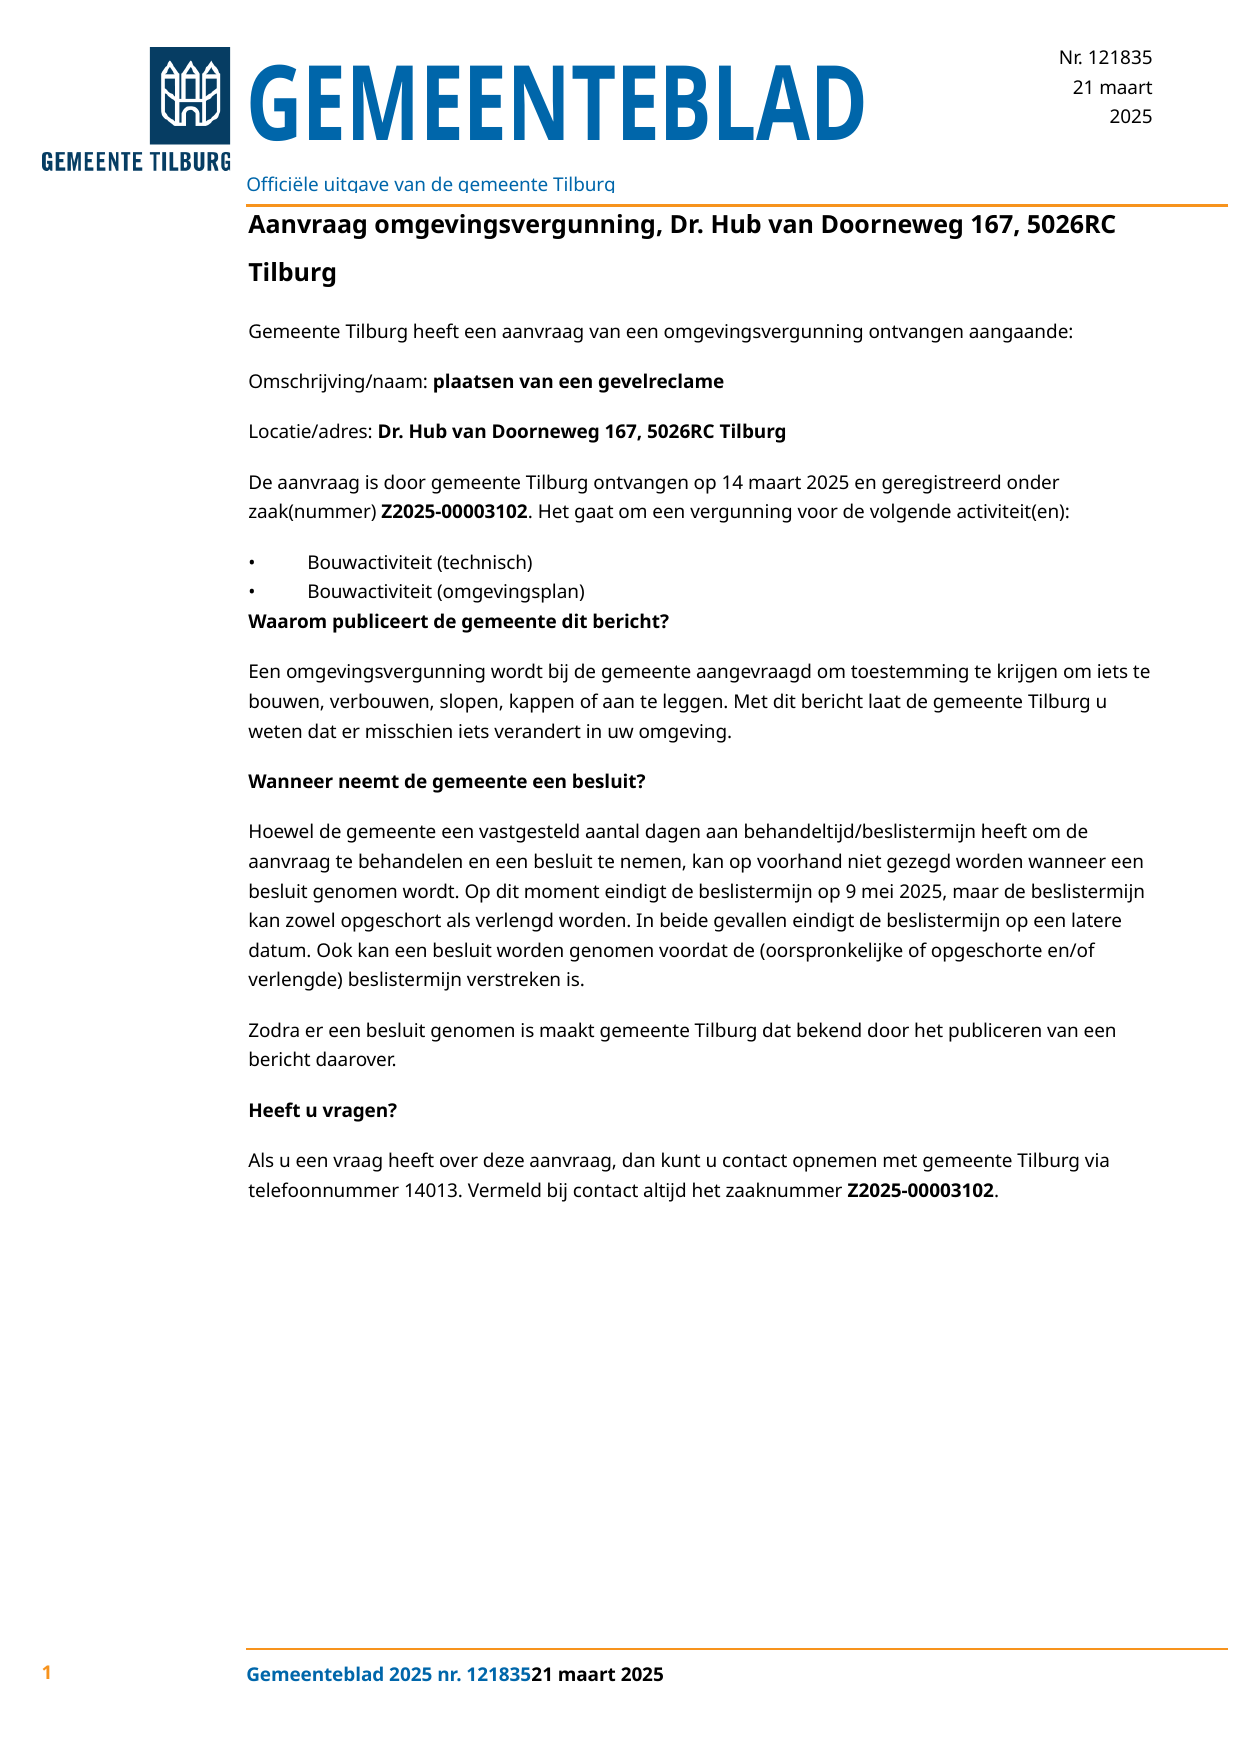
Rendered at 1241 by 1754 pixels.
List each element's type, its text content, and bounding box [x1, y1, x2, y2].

text Omschrijving/naam: plaatsen van een gevelreclame [248, 368, 1152, 394]
text Gemeente Tilburg heeft een aanvraag van een omgevingsvergunning ontvangen aangaande: [248, 318, 1152, 344]
text Een omgevingsvergunning wordt bij de gemeente aangevraagd om toestemming te krijgen om iets te bouwen, verbouwen, slopen, kappen of aan te leggen. Met dit bericht laat de gemeente Tilburg u weten dat er misschien iets verandert in uw omgeving. [248, 659, 1152, 744]
text Hoewel de gemeente een vastgesteld aantal dagen aan behandeltijd/beslistermijn heeft om de aanvraag te behandelen en een besluit te nemen, kan op voorhand niet gezegd worden wanneer een besluit genomen wordt. Op dit moment eindigt de beslistermijn op 9 mei 2025, maar de beslistermijn kan zowel opgeschort als verlengd worden. In beide gevallen eindigt de beslistermijn op een latere datum. Ook kan een besluit worden genomen voordat de (oorspronkelijke of opgeschorte en/of verlengde) beslistermijn verstreken is. [248, 819, 1152, 992]
text Waarom publiceert de gemeente dit bericht? [248, 608, 1152, 634]
text De aanvraag is door gemeente Tilburg ontvangen op 14 maart 2025 en geregistreerd onder zaak(nummer) Z2025-00003102. Het gaat om een vergunning voor de volgende activiteit(en): [248, 469, 1152, 524]
text Zodra er een besluit genomen is maakt gemeente Tilburg dat bekend door het publiceren van een bericht daarover. [248, 1017, 1152, 1072]
list Bouwactiviteit (technisch) [248, 549, 1152, 575]
text Als u een vraag heeft over deze aanvraag, dan kunt u contact opnemen met gemeente Tilburg via telefoonnummer 14013. Vermeld bij contact altijd het zaaknummer Z2025-00003102. [248, 1147, 1152, 1203]
text Aanvraag omgevingsvergunning, Dr. Hub van Doorneweg 167, 5026RC Tilburg [248, 207, 1152, 288]
text Wanneer neemt de gemeente een besluit? [248, 768, 1152, 794]
text Heeft u vragen? [248, 1097, 1152, 1123]
list Bouwactiviteit (omgevingsplan) [248, 579, 1152, 604]
text Locatie/adres: Dr. Hub van Doorneweg 167, 5026RC Tilburg [248, 419, 1152, 444]
picture [41, 47, 231, 172]
